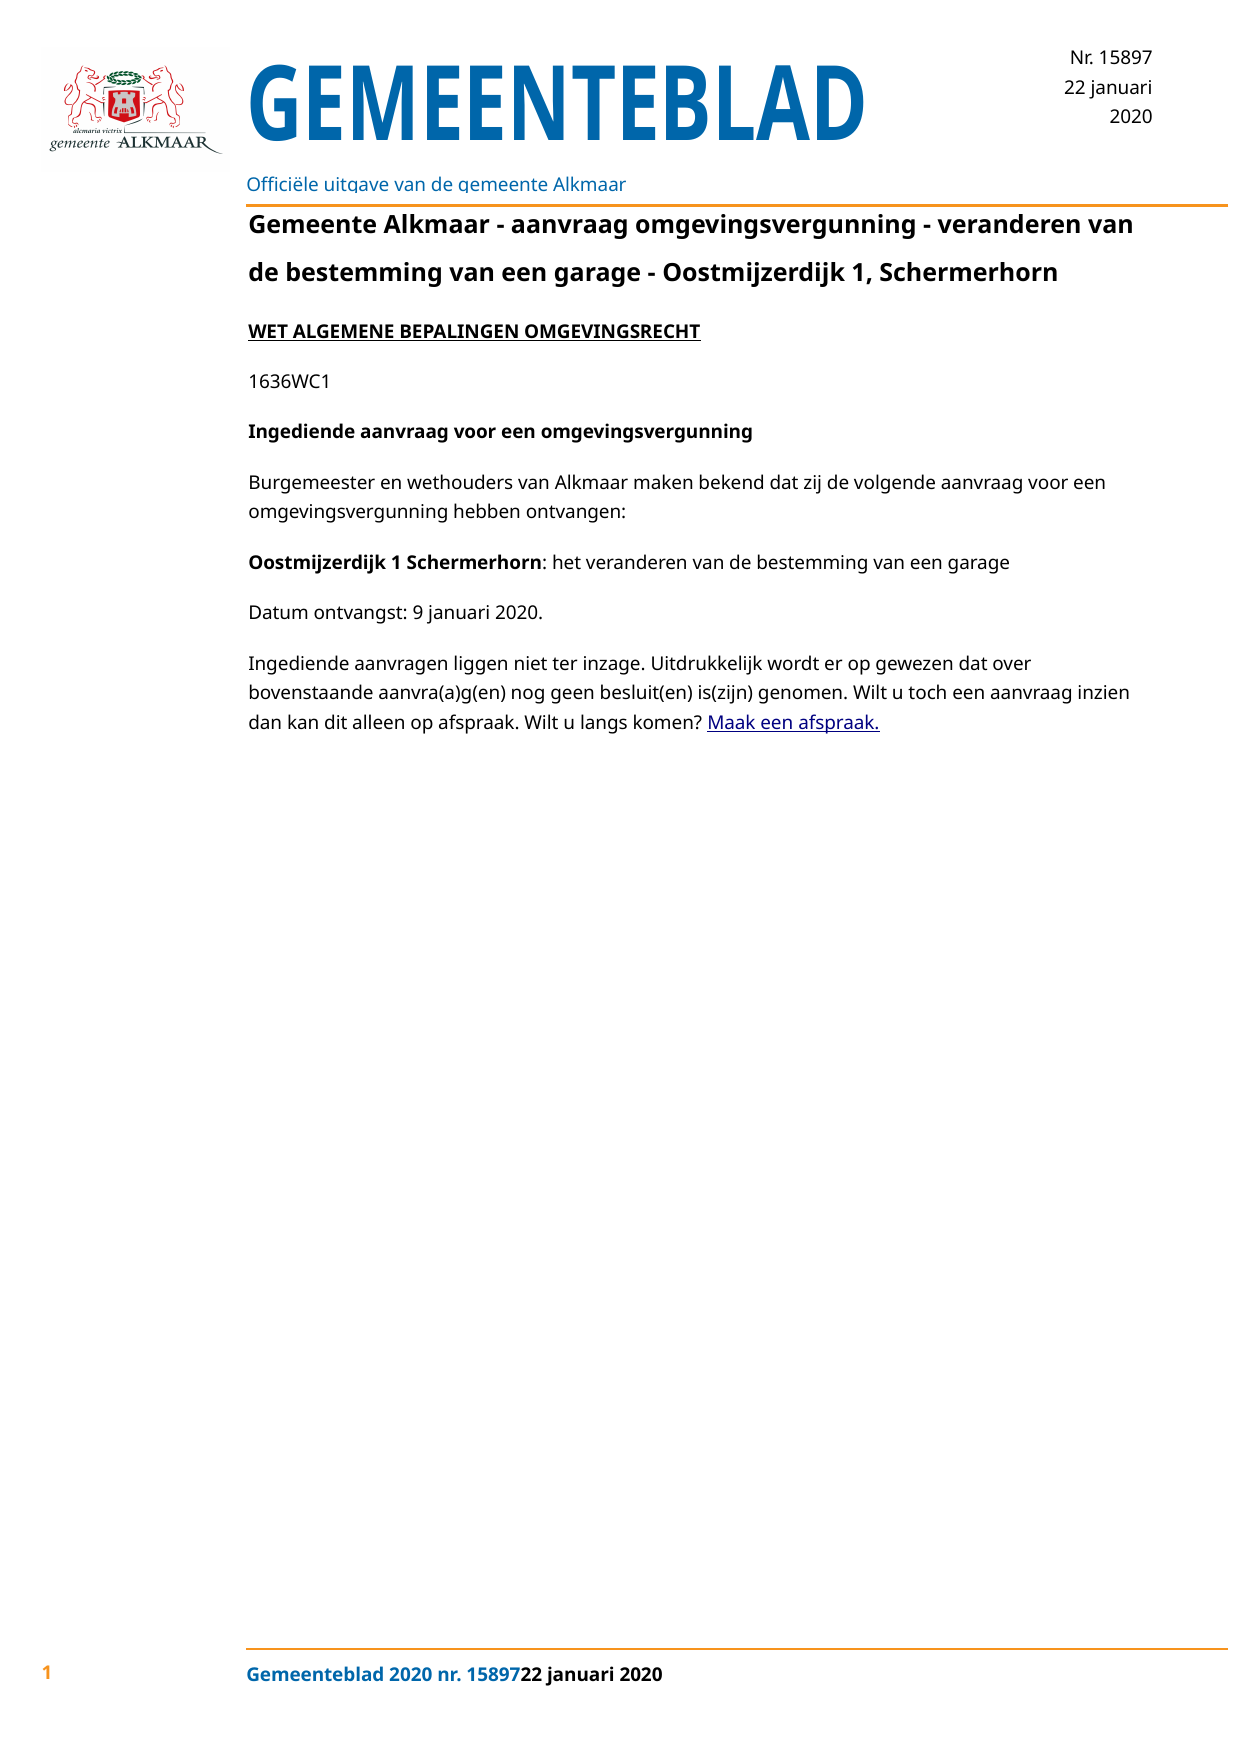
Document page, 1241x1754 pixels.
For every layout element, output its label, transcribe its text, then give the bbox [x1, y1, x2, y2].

text Datum ontvangst: 9 januari 2020. [248, 599, 1152, 625]
text Ingediende aanvraag voor een omgevingsvergunning [248, 419, 1152, 444]
text Ingediende aanvragen liggen niet ter inzage. Uitdrukkelijk wordt er op gewezen dat over bovenstaande aanvra(a)g(en) nog geen besluit(en) is(zijn) genomen. Wilt u toch een aanvraag inzien dan kan dit alleen op afspraak. Wilt u langs komen? Maak een afspraak. [248, 650, 1152, 735]
text Gemeente Alkmaar - aanvraag omgevingsvergunning - veranderen van de bestemming van een garage - Oostmijzerdijk 1, Schermerhorn [248, 207, 1152, 288]
text Burgemeester en wethouders van Alkmaar maken bekend dat zij de volgende aanvraag voor een omgevingsvergunning hebben ontvangen: [248, 469, 1152, 524]
text 1636WC1 [248, 368, 1152, 394]
text WET ALGEMENE BEPALINGEN OMGEVINGSRECHT [248, 318, 1152, 344]
text Oostmijzerdijk 1 Schermerhorn: het veranderen van de bestemming van een garage [248, 549, 1152, 575]
picture [41, 47, 231, 172]
